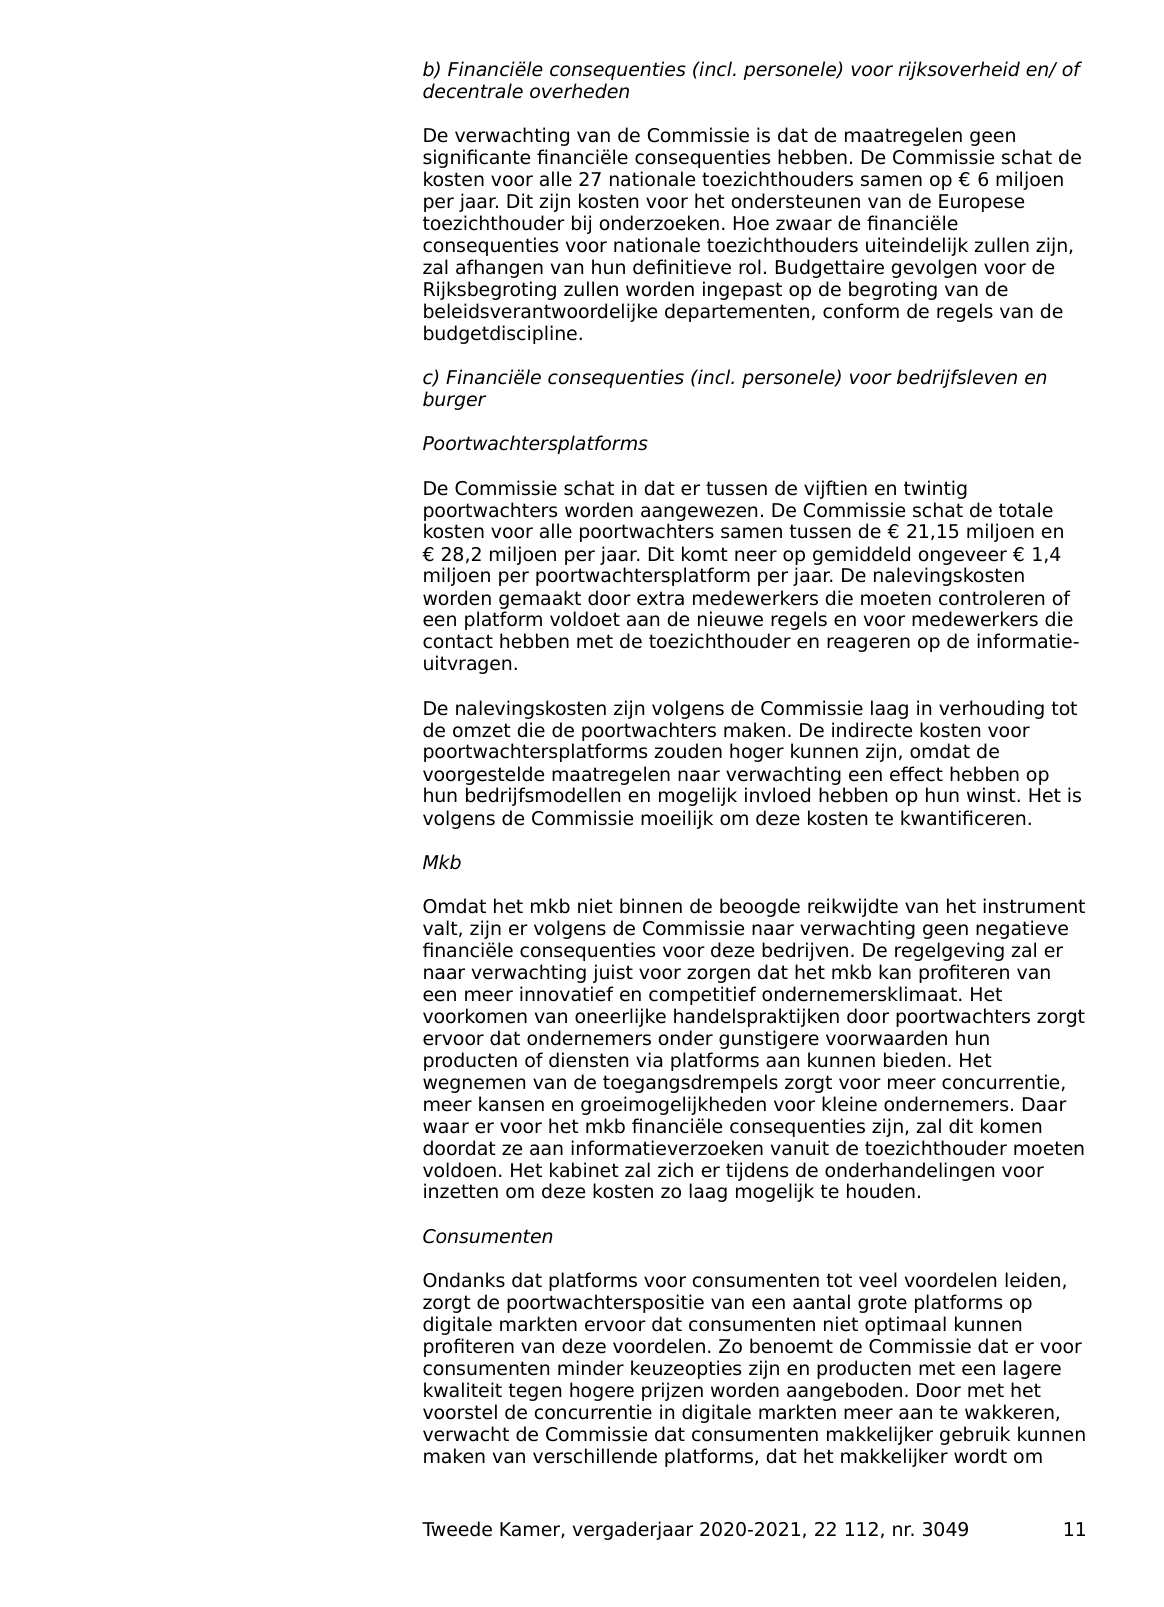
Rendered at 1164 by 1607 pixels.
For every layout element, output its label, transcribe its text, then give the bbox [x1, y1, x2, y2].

subtitle c) Financiële consequenties (incl. personele) voor bedrijfsleven en burger [422, 367, 1087, 411]
subtitle Consumenten [422, 1226, 1087, 1248]
text Omdat het mkb niet binnen de beoogde reikwijdte van het instrument valt, zijn er volgens de Commissie naar verwachting geen negatieve financiële consequenties voor deze bedrijven. De regelgeving zal er naar verwachting juist voor zorgen dat het mkb kan profiteren van een meer innovatief en competitief ondernemersklimaat. Het voorkomen van oneerlijke handelspraktijken door poortwachters zorgt ervoor dat ondernemers onder gunstigere voorwaarden hun producten of diensten via platforms aan kunnen bieden. Het wegnemen van de toegangsdrempels zorgt voor meer concurrentie, meer kansen en groeimogelijkheden voor kleine ondernemers. Daar waar er voor het mkb financiële consequenties zijn, zal dit komen doordat ze aan informatieverzoeken vanuit de toezichthouder moeten voldoen. Het kabinet zal zich er tijdens de onderhandelingen voor inzetten om deze kosten zo laag mogelijk te houden. [422, 896, 1087, 1203]
subtitle Poortwachtersplatforms [422, 433, 1087, 455]
text De verwachting van de Commissie is dat de maatregelen geen significante financiële consequenties hebben. De Commissie schat de kosten voor alle 27 nationale toezichthouders samen op € 6 miljoen per jaar. Dit zijn kosten voor het ondersteunen van de Europese toezichthouder bij onderzoeken. Hoe zwaar de financiële consequenties voor nationale toezichthouders uiteindelijk zullen zijn, zal afhangen van hun definitieve rol. Budgettaire gevolgen voor de Rijksbegroting zullen worden ingepast op de begroting van de beleidsverantwoordelijke departementen, conform de regels van de budgetdiscipline. [422, 125, 1087, 345]
subtitle Mkb [422, 852, 1087, 873]
text Ondanks dat platforms voor consumenten tot veel voordelen leiden, zorgt de poortwachterspositie van een aantal grote platforms op digitale markten ervoor dat consumenten niet optimaal kunnen profiteren van deze voordelen. Zo benoemt de Commissie dat er voor consumenten minder keuzeopties zijn en producten met een lagere kwaliteit tegen hogere prijzen worden aangeboden. Door met het voorstel de concurrentie in digitale markten meer aan te wakkeren, verwacht de Commissie dat consumenten makkelijker gebruik kunnen maken van verschillende platforms, dat het makkelijker wordt om [422, 1270, 1087, 1468]
text De Commissie schat in dat er tussen de vijftien en twintig poortwachters worden aangewezen. De Commissie schat de totale kosten voor alle poortwachters samen tussen de € 21,15 miljoen en € 28,2 miljoen per jaar. Dit komt neer op gemiddeld ongeveer € 1,4 miljoen per poortwachtersplatform per jaar. De nalevingskosten worden gemaakt door extra medewerkers die moeten controleren of een platform voldoet aan de nieuwe regels en voor medewerkers die contact hebben met de toezichthouder en reageren op de informatie-uitvragen. [422, 477, 1087, 675]
subtitle b) Financiële consequenties (incl. personele) voor rijksoverheid en/ of decentrale overheden [422, 59, 1087, 103]
text De nalevingskosten zijn volgens de Commissie laag in verhouding tot de omzet die de poortwachters maken. De indirecte kosten voor poortwachtersplatforms zouden hoger kunnen zijn, omdat de voorgestelde maatregelen naar verwachting een effect hebben op hun bedrijfsmodellen en mogelijk invloed hebben op hun winst. Het is volgens de Commissie moeilijk om deze kosten te kwantificeren. [422, 697, 1087, 829]
